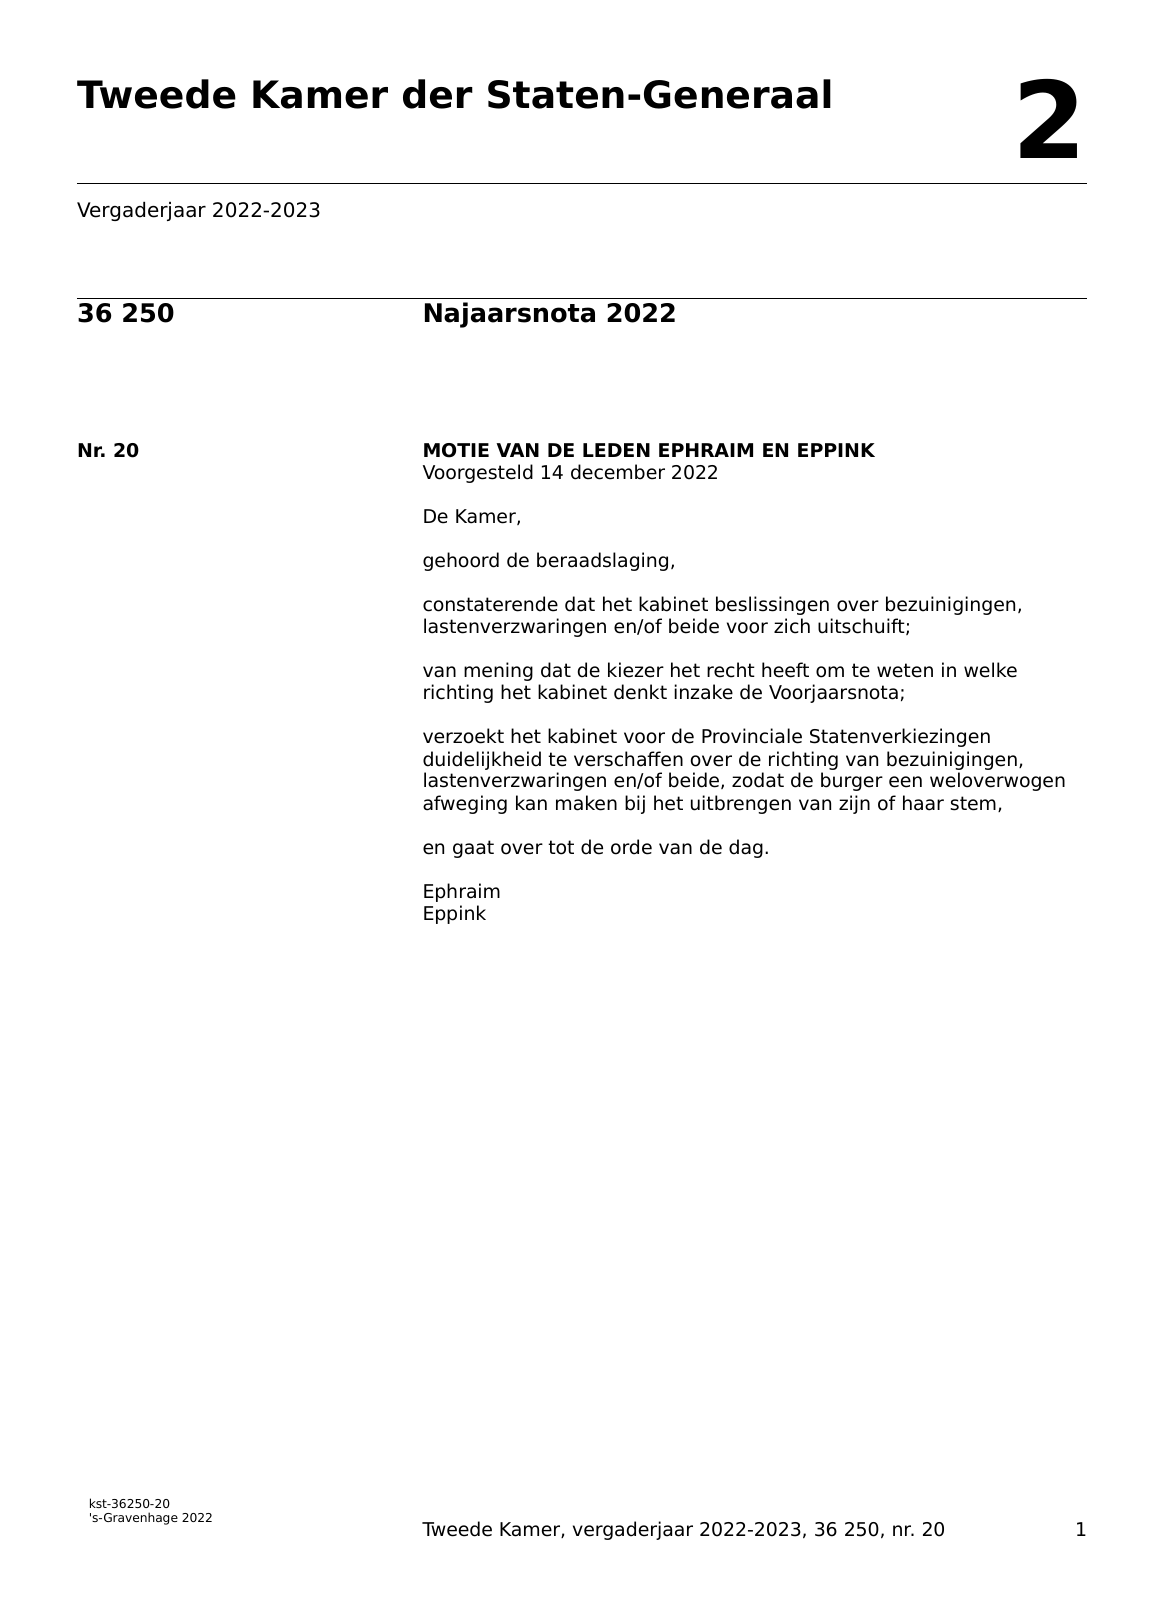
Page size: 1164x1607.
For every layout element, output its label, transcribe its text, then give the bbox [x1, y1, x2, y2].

text Eppink [422, 903, 1087, 925]
text constaterende dat het kabinet beslissingen over bezuinigingen, lastenverzwaringen en/of beide voor zich uitschuift; [422, 594, 1087, 638]
text gehoord de beraadslaging, [422, 550, 1087, 572]
text kst-36250-20 [88, 1497, 323, 1511]
text van mening dat de kiezer het recht heeft om te weten in welke richting het kabinet denkt inzake de Voorjaarsnota; [422, 660, 1087, 704]
table_cell Vergaderjaar 2022-2023 [77, 184, 1087, 298]
text Ephraim [422, 881, 1087, 903]
text Voorgesteld 14 december 2022 [422, 462, 1087, 484]
text verzoekt het kabinet voor de Provinciale Statenverkiezingen duidelijkheid te verschaffen over de richting van bezuinigingen, lastenverzwaringen en/of beide, zodat de burger een weloverwogen afweging kan maken bij het uitbrengen van zijn of haar stem, [422, 726, 1087, 814]
text en gaat over tot de orde van de dag. [422, 837, 1087, 858]
subtitle Nr. 20 MOTIE VAN DE LEDEN EPHRAIM EN EPPINK [77, 440, 1087, 462]
text 's-Gravenhage 2022 [88, 1511, 323, 1525]
text De Kamer, [422, 506, 1087, 528]
table_header Tweede Kamer der Staten-Generaal [77, 59, 886, 183]
subtitle 36 250 Najaarsnota 2022 [77, 299, 1087, 329]
table_header 2 [886, 59, 1087, 183]
